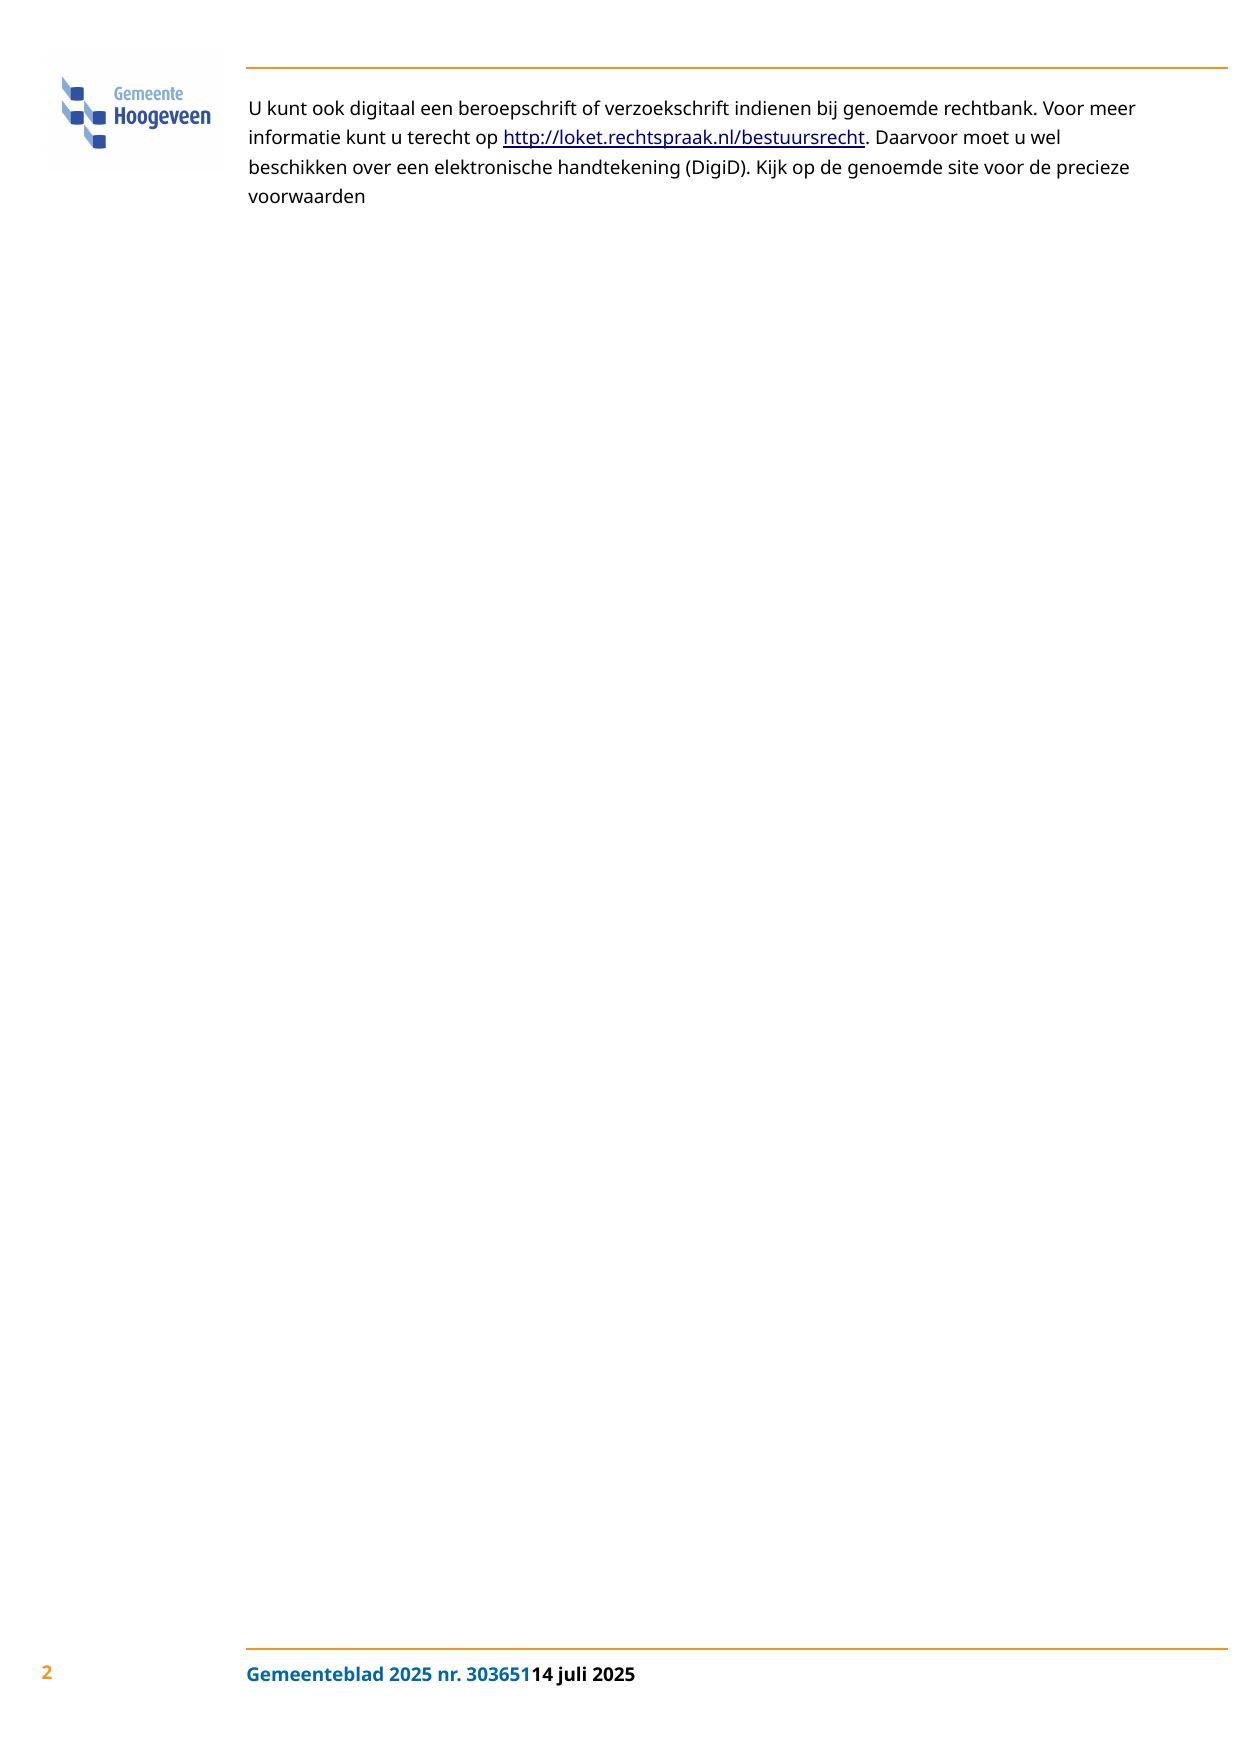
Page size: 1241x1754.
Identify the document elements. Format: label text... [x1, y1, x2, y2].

text U kunt ook digitaal een beroepschrift of verzoekschrift indienen bij genoemde rechtbank. Voor meer informatie kunt u terecht op http://loket.rechtspraak.nl/bestuursrecht. Daarvoor moet u wel beschikken over een elektronische handtekening (DigiD). Kijk op de genoemde site voor de precieze voorwaarden [248, 95, 1152, 209]
picture [41, 47, 231, 172]
